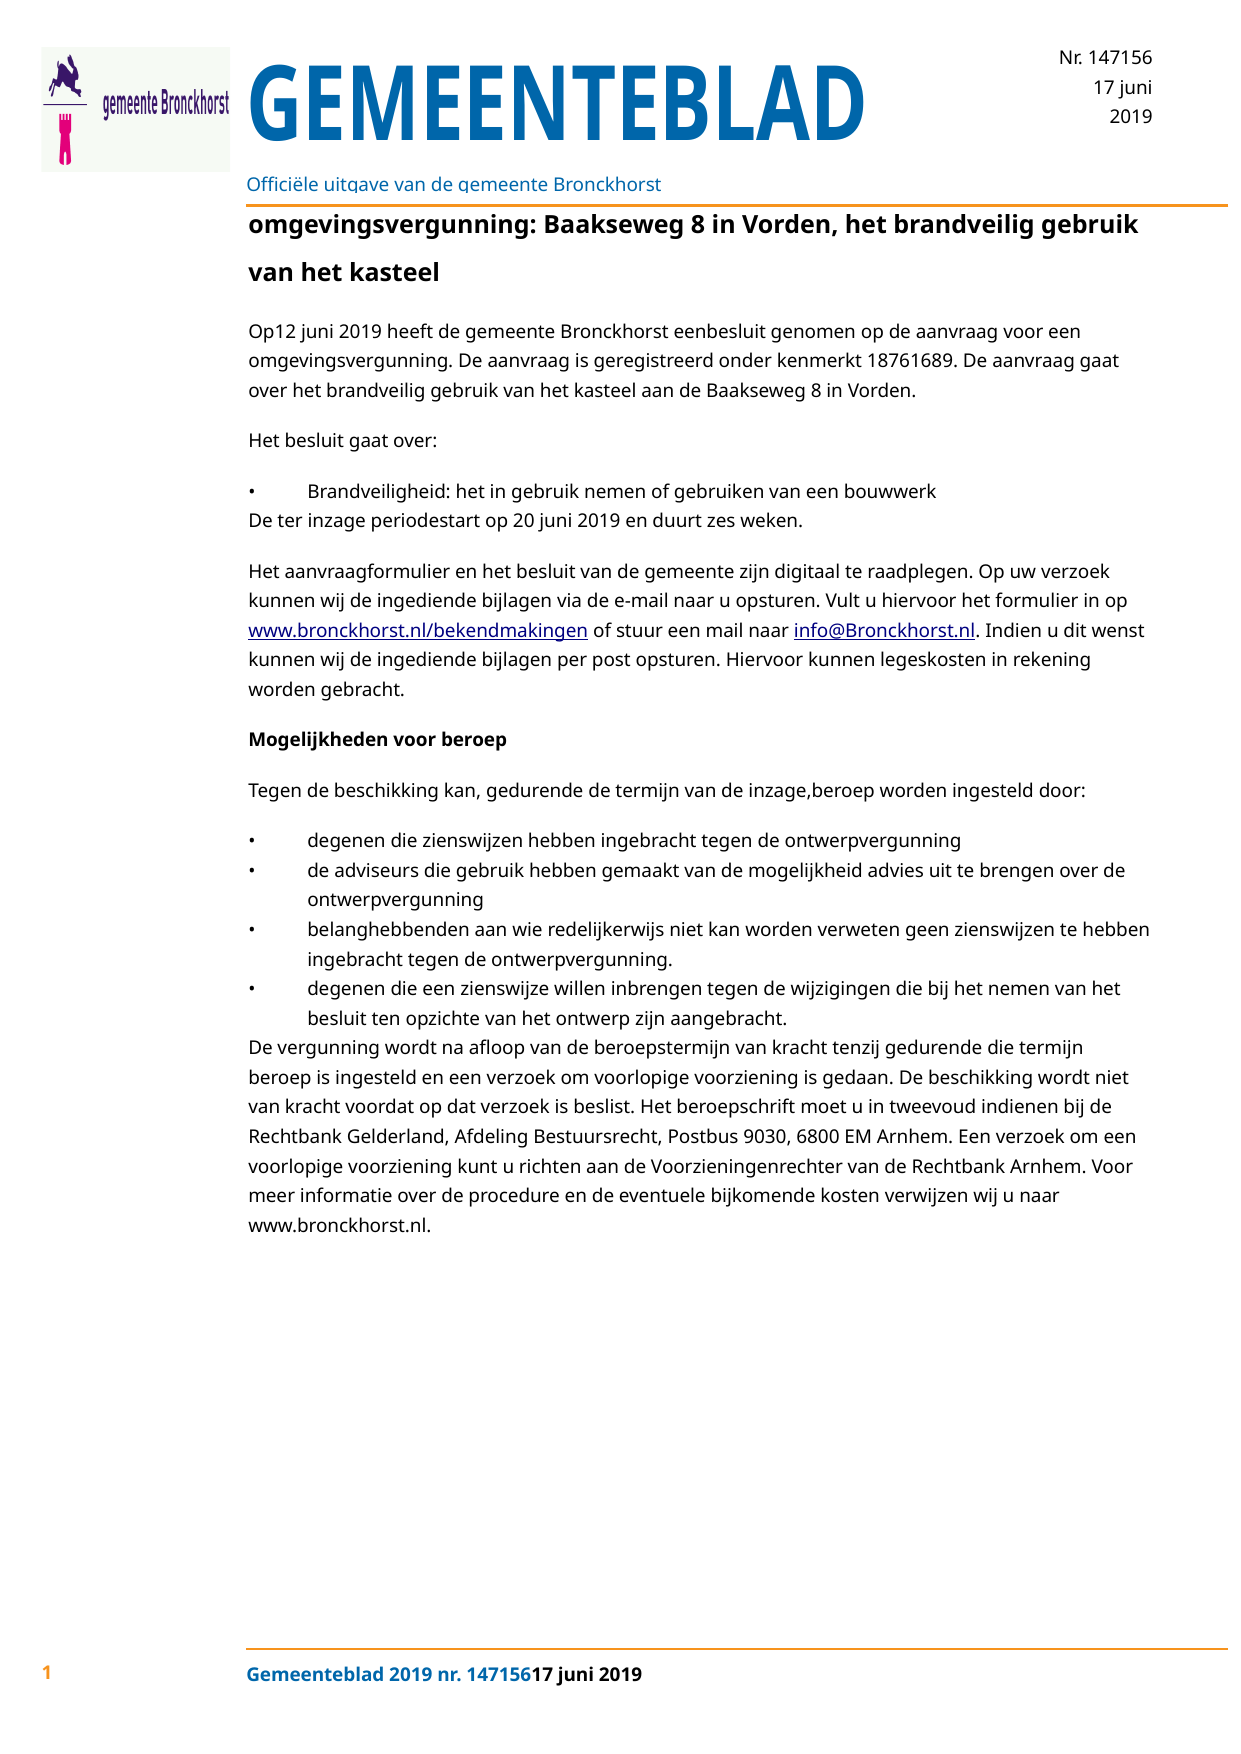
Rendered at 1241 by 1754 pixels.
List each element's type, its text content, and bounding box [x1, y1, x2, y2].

text omgevingsvergunning: Baakseweg 8 in Vorden, het brandveilig gebruik van het kasteel [248, 207, 1152, 288]
list degenen die een zienswijze willen inbrengen tegen de wijzigingen die bij het nemen van het besluit ten opzichte van het ontwerp zijn aangebracht. [248, 975, 1152, 1031]
list degenen die zienswijzen hebben ingebracht tegen de ontwerpvergunning [248, 827, 1152, 853]
text De ter inzage periodestart op 20 juni 2019 en duurt zes weken. [248, 507, 1152, 533]
list de adviseurs die gebruik hebben gemaakt van de mogelijkheid advies uit te brengen over de ontwerpvergunning [248, 857, 1152, 912]
text De vergunning wordt na afloop van de beroepstermijn van kracht tenzij gedurende die termijn beroep is ingesteld en een verzoek om voorlopige voorziening is gedaan. De beschikking wordt niet van kracht voordat op dat verzoek is beslist. Het beroepschrift moet u in tweevoud indienen bij de Rechtbank Gelderland, Afdeling Bestuursrecht, Postbus 9030, 6800 EM Arnhem. Een verzoek om een voorlopige voorziening kunt u richten aan de Voorzieningenrechter van de Rechtbank Arnhem. Voor meer informatie over de procedure en de eventuele bijkomende kosten verwijzen wij u naar www.bronckhorst.nl. [248, 1034, 1152, 1238]
text Op12 juni 2019 heeft de gemeente Bronckhorst eenbesluit genomen op de aanvraag voor een omgevingsvergunning. De aanvraag is geregistreerd onder kenmerkt 18761689. De aanvraag gaat over het brandveilig gebruik van het kasteel aan de Baakseweg 8 in Vorden. [248, 318, 1152, 403]
text Het besluit gaat over: [248, 427, 1152, 453]
picture [41, 47, 231, 172]
list Brandveiligheid: het in gebruik nemen of gebruiken van een bouwwerk [248, 478, 1152, 504]
text Mogelijkheden voor beroep [248, 727, 1152, 752]
list belanghebbenden aan wie redelijkerwijs niet kan worden verweten geen zienswijzen te hebben ingebracht tegen de ontwerpvergunning. [248, 916, 1152, 972]
text Het aanvraagformulier en het besluit van de gemeente zijn digitaal te raadplegen. Op uw verzoek kunnen wij de ingediende bijlagen via de e-mail naar u opsturen. Vult u hiervoor het formulier in op www.bronckhorst.nl/bekendmakingen of stuur een mail naar info@Bronckhorst.nl. Indien u dit wenst kunnen wij de ingediende bijlagen per post opsturen. Hiervoor kunnen legeskosten in rekening worden gebracht. [248, 558, 1152, 702]
text Tegen de beschikking kan, gedurende de termijn van de inzage,beroep worden ingesteld door: [248, 777, 1152, 803]
